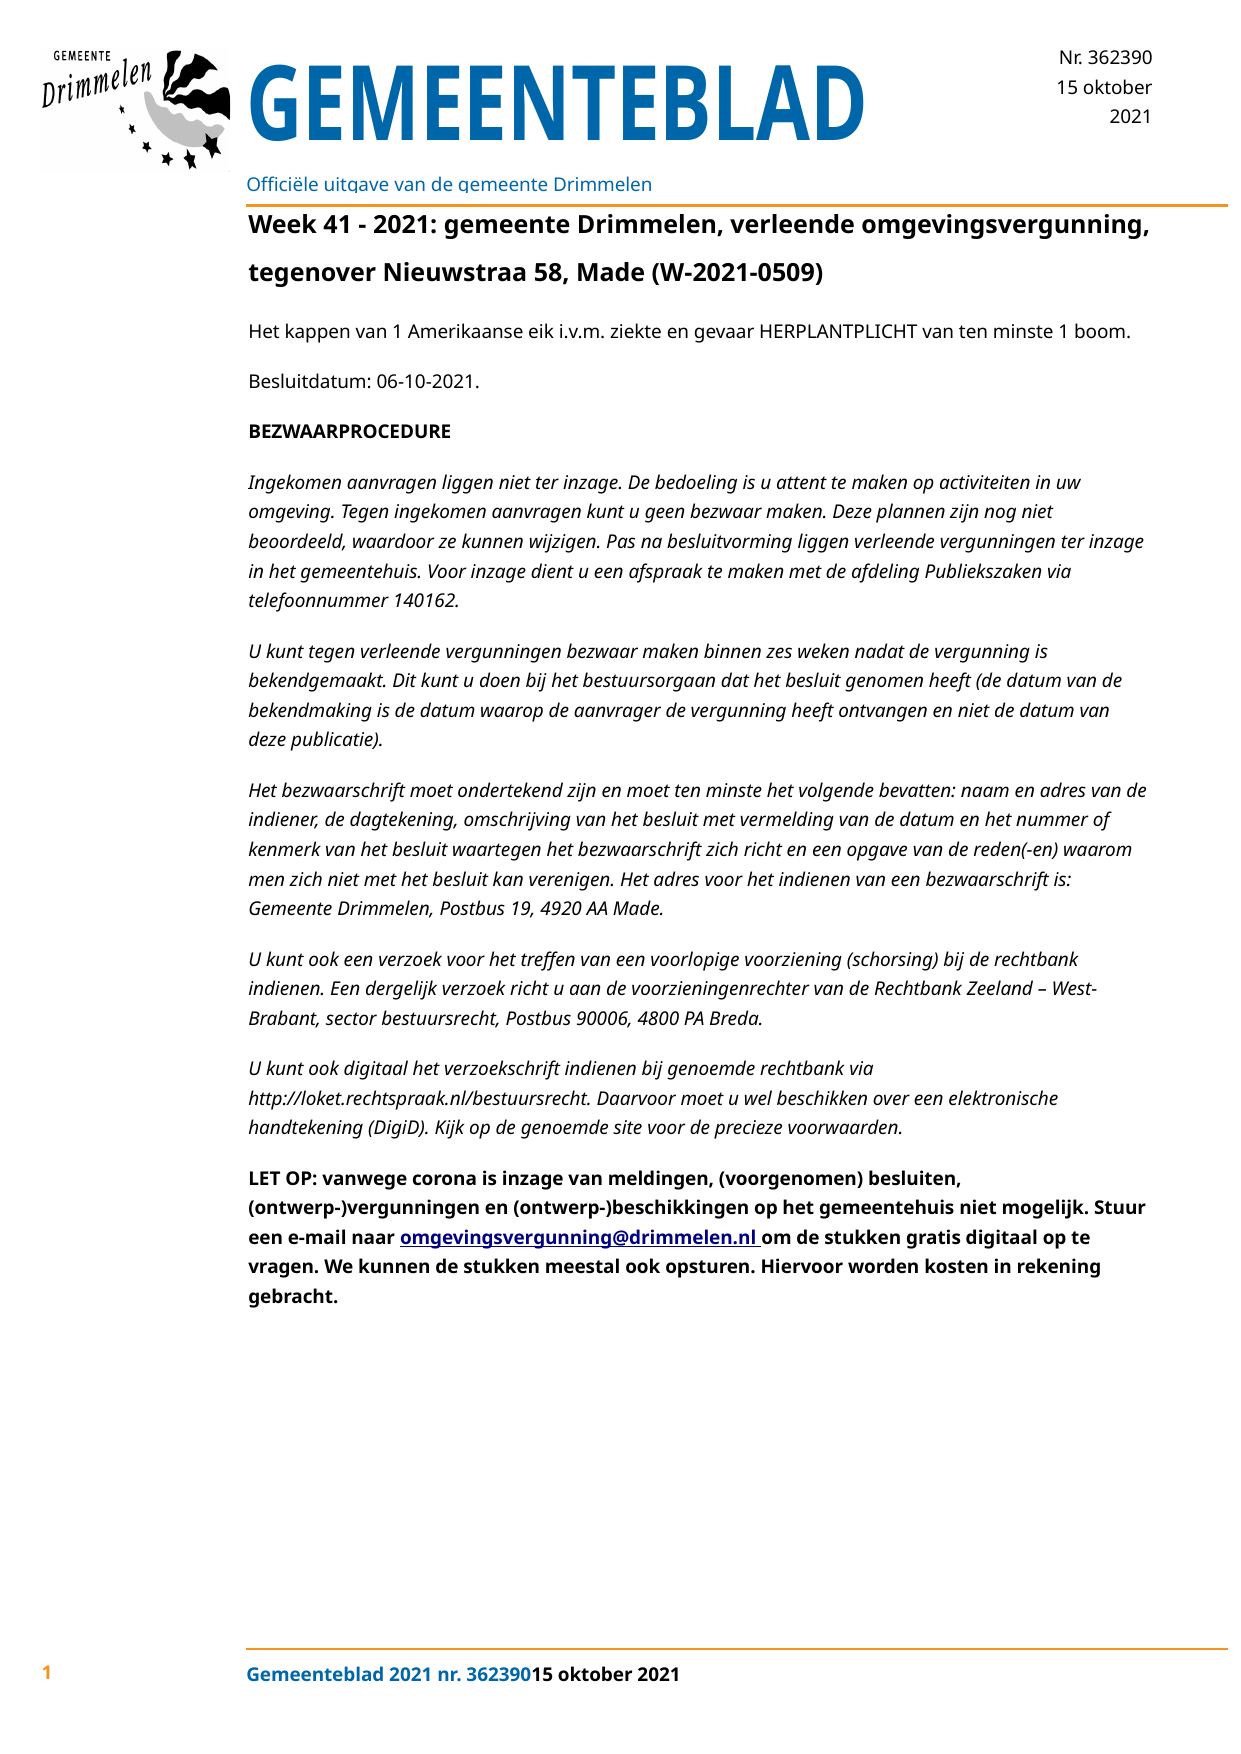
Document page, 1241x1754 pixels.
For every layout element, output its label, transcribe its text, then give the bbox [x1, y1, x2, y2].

text U kunt ook digitaal het verzoekschrift indienen bij genoemde rechtbank via http://loket.rechtspraak.nl/bestuursrecht. Daarvoor moet u wel beschikken over een elektronische handtekening (DigiD). Kijk op de genoemde site voor de precieze voorwaarden. [248, 1055, 1152, 1140]
text BEZWAARPROCEDURE [248, 419, 1152, 444]
text Ingekomen aanvragen liggen niet ter inzage. De bedoeling is u attent te maken op activiteiten in uw omgeving. Tegen ingekomen aanvragen kunt u geen bezwaar maken. Deze plannen zijn nog niet beoordeeld, waardoor ze kunnen wijzigen. Pas na besluitvorming liggen verleende vergunningen ter inzage in het gemeentehuis. Voor inzage dient u een afspraak te maken met de afdeling Publiekszaken via telefoonnummer 140162. [248, 469, 1152, 613]
text Besluitdatum: 06-10-2021. [248, 368, 1152, 394]
text Het bezwaarschrift moet ondertekend zijn en moet ten minste het volgende bevatten: naam en adres van de indiener, de dagtekening, omschrijving van het besluit met vermelding van de datum en het nummer of kenmerk van het besluit waartegen het bezwaarschrift zich richt en een opgave van de reden(-en) waarom men zich niet met het besluit kan verenigen. Het adres voor het indienen van een bezwaarschrift is: Gemeente Drimmelen, Postbus 19, 4920 AA Made. [248, 777, 1152, 921]
picture [41, 47, 231, 172]
text U kunt tegen verleende vergunningen bezwaar maken binnen zes weken nadat de vergunning is bekendgemaakt. Dit kunt u doen bij het bestuursorgaan dat het besluit genomen heeft (de datum van de bekendmaking is de datum waarop de aanvrager de vergunning heeft ontvangen en niet de datum van deze publicatie). [248, 638, 1152, 752]
text Het kappen van 1 Amerikaanse eik i.v.m. ziekte en gevaar HERPLANTPLICHT van ten minste 1 boom. [248, 318, 1152, 344]
text LET OP: vanwege corona is inzage van meldingen, (voorgenomen) besluiten, (ontwerp-)vergunningen en (ontwerp-)beschikkingen op het gemeentehuis niet mogelijk. Stuur een e-mail naar omgevingsvergunning@drimmelen.nl om de stukken gratis digitaal op te vragen. We kunnen de stukken meestal ook opsturen. Hiervoor worden kosten in rekening gebracht. [248, 1165, 1152, 1309]
text U kunt ook een verzoek voor het treffen van een voorlopige voorziening (schorsing) bij de rechtbank indienen. Een dergelijk verzoek richt u aan de voorzieningenrechter van de Rechtbank Zeeland – West-Brabant, sector bestuursrecht, Postbus 90006, 4800 PA Breda. [248, 946, 1152, 1031]
text Week 41 - 2021: gemeente Drimmelen, verleende omgevingsvergunning, tegenover Nieuwstraa 58, Made (W-2021-0509) [248, 207, 1152, 288]
